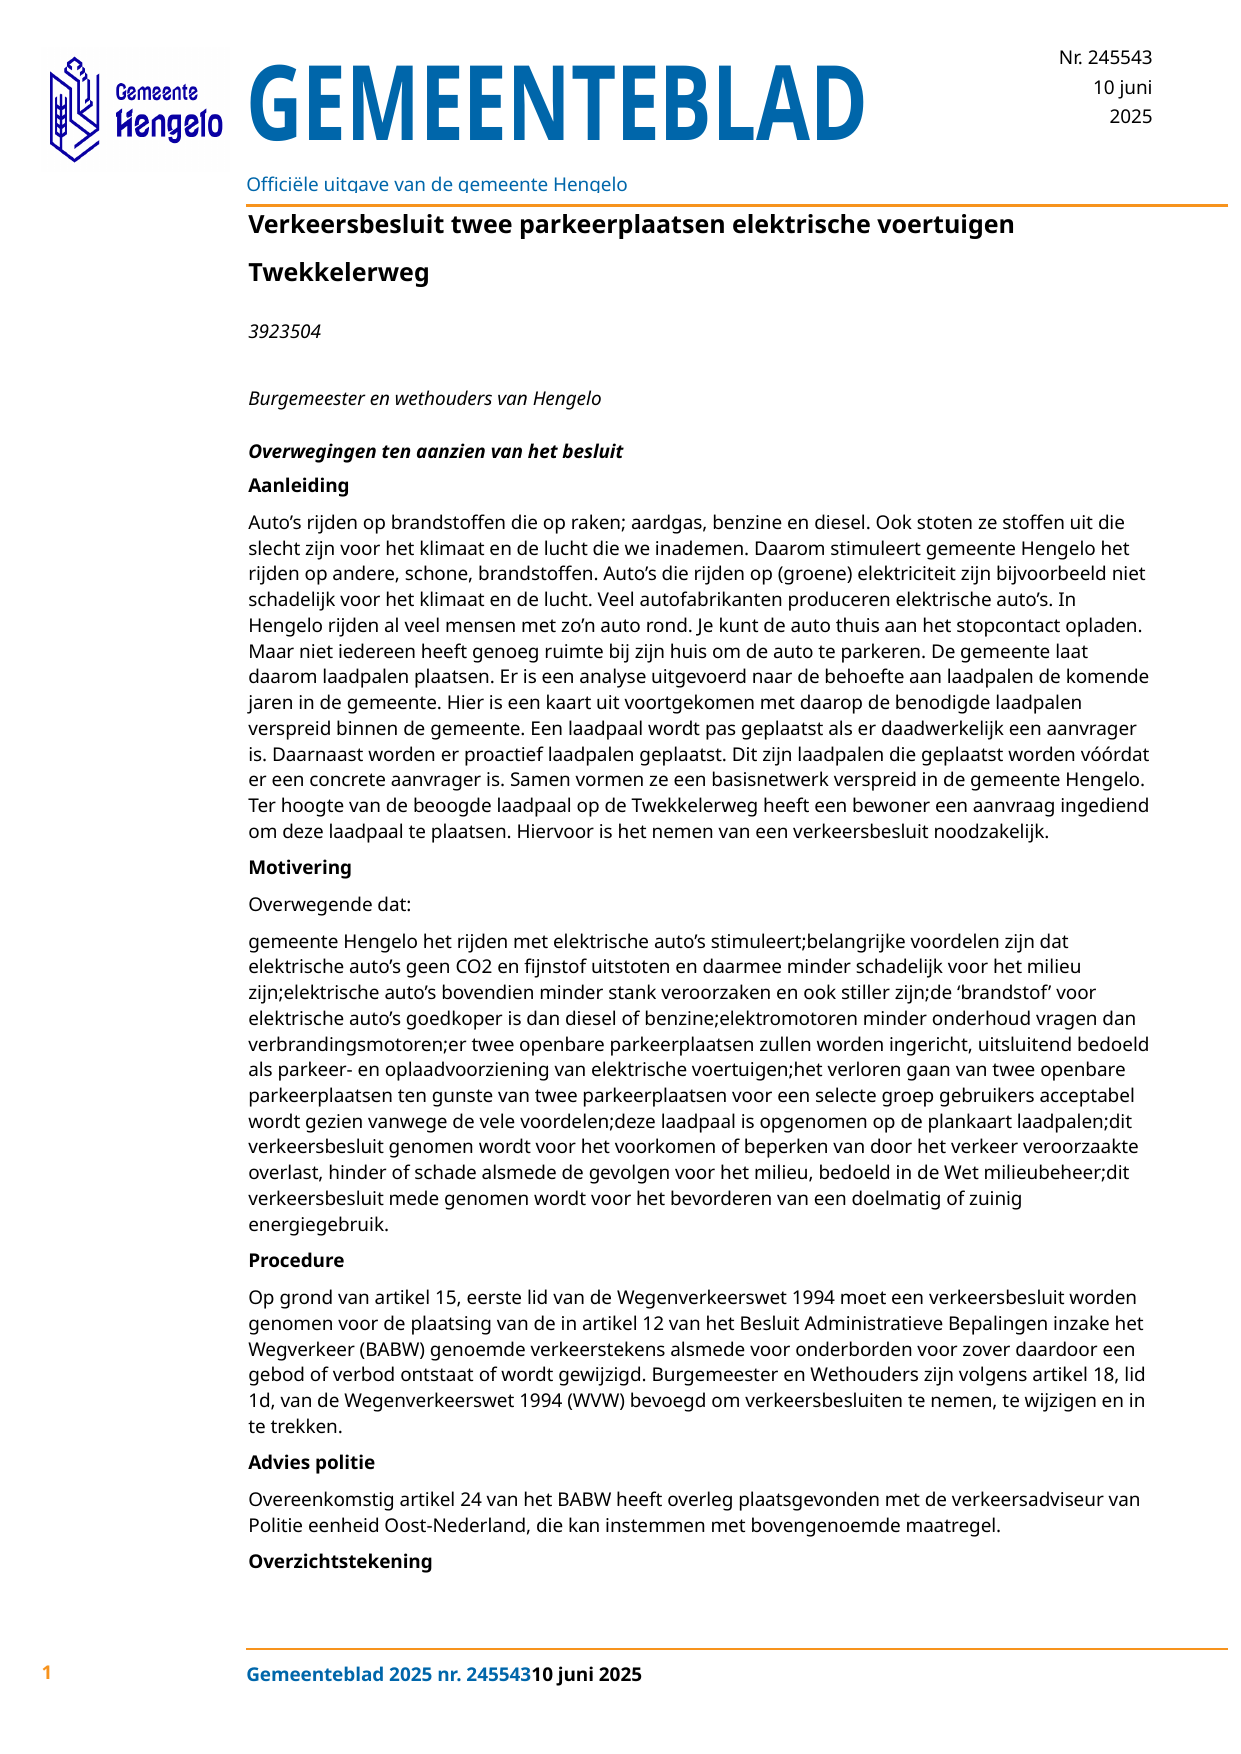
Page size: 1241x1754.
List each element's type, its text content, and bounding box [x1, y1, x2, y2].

text Advies politie [248, 1449, 1152, 1475]
text Overwegingen ten aanzien van het besluit [248, 438, 1152, 464]
text Motivering [248, 854, 1152, 880]
text Overwegende dat: [248, 891, 1152, 917]
text Procedure [248, 1248, 1152, 1273]
text Aanleiding [248, 472, 1152, 498]
text Overzichtstekening [248, 1549, 1152, 1574]
text Auto’s rijden op brandstoffen die op raken; aardgas, benzine en diesel. Ook stoten ze stoffen uit die slecht zijn voor het klimaat en de lucht die we inademen. Daarom stimuleert gemeente Hengelo het rijden op andere, schone, brandstoffen. Auto’s die rijden op (groene) elektriciteit zijn bijvoorbeeld niet schadelijk voor het klimaat en de lucht. Veel autofabrikanten produceren elektrische auto’s. In Hengelo rijden al veel mensen met zo’n auto rond. Je kunt de auto thuis aan het stopcontact opladen. Maar niet iedereen heeft genoeg ruimte bij zijn huis om de auto te parkeren. De gemeente laat daarom laadpalen plaatsen. Er is een analyse uitgevoerd naar de behoefte aan laadpalen de komende jaren in de gemeente. Hier is een kaart uit voortgekomen met daarop de benodigde laadpalen verspreid binnen de gemeente. Een laadpaal wordt pas geplaatst als er daadwerkelijk een aanvrager is. Daarnaast worden er proactief laadpalen geplaatst. Dit zijn laadpalen die geplaatst worden vóórdat er een concrete aanvrager is. Samen vormen ze een basisnetwerk verspreid in de gemeente Hengelo. Ter hoogte van de beoogde laadpaal op de Twekkelerweg heeft een bewoner een aanvraag ingediend om deze laadpaal te plaatsen. Hiervoor is het nemen van een verkeersbesluit noodzakelijk. [248, 509, 1152, 844]
text Verkeersbesluit twee parkeerplaatsen elektrische voertuigen Twekkelerweg [248, 207, 1152, 288]
text gemeente Hengelo het rijden met elektrische auto’s stimuleert;belangrijke voordelen zijn dat elektrische auto’s geen CO2 en fijnstof uitstoten en daarmee minder schadelijk voor het milieu zijn;elektrische auto’s bovendien minder stank veroorzaken en ook stiller zijn;de ‘brandstof’ voor elektrische auto’s goedkoper is dan diesel of benzine;elektromotoren minder onderhoud vragen dan verbrandingsmotoren;er twee openbare parkeerplaatsen zullen worden ingericht, uitsluitend bedoeld als parkeer- en oplaadvoorziening van elektrische voertuigen;het verloren gaan van twee openbare parkeerplaatsen ten gunste van twee parkeerplaatsen voor een selecte groep gebruikers acceptabel wordt gezien vanwege de vele voordelen;deze laadpaal is opgenomen op de plankaart laadpalen;dit verkeersbesluit genomen wordt voor het voorkomen of beperken van door het verkeer veroorzaakte overlast, hinder of schade alsmede de gevolgen voor het milieu, bedoeld in de Wet milieubeheer;dit verkeersbesluit mede genomen wordt voor het bevorderen van een doelmatig of zuinig energiegebruik. [248, 928, 1152, 1237]
text 3923504 [248, 318, 1152, 344]
picture [41, 47, 231, 172]
text Burgemeester en wethouders van Hengelo [248, 386, 1152, 411]
text Overeenkomstig artikel 24 van het BABW heeft overleg plaatsgevonden met de verkeersadviseur van Politie eenheid Oost-Nederland, die kan instemmen met bovengenoemde maatregel. [248, 1486, 1152, 1538]
text Op grond van artikel 15, eerste lid van de Wegenverkeerswet 1994 moet een verkeersbesluit worden genomen voor de plaatsing van de in artikel 12 van het Besluit Administratieve Bepalingen inzake het Wegverkeer (BABW) genoemde verkeerstekens alsmede voor onderborden voor zover daardoor een gebod of verbod ontstaat of wordt gewijzigd. Burgemeester en Wethouders zijn volgens artikel 18, lid 1d, van de Wegenverkeerswet 1994 (WVW) bevoegd om verkeersbesluiten te nemen, te wijzigen en in te trekken. [248, 1284, 1152, 1439]
